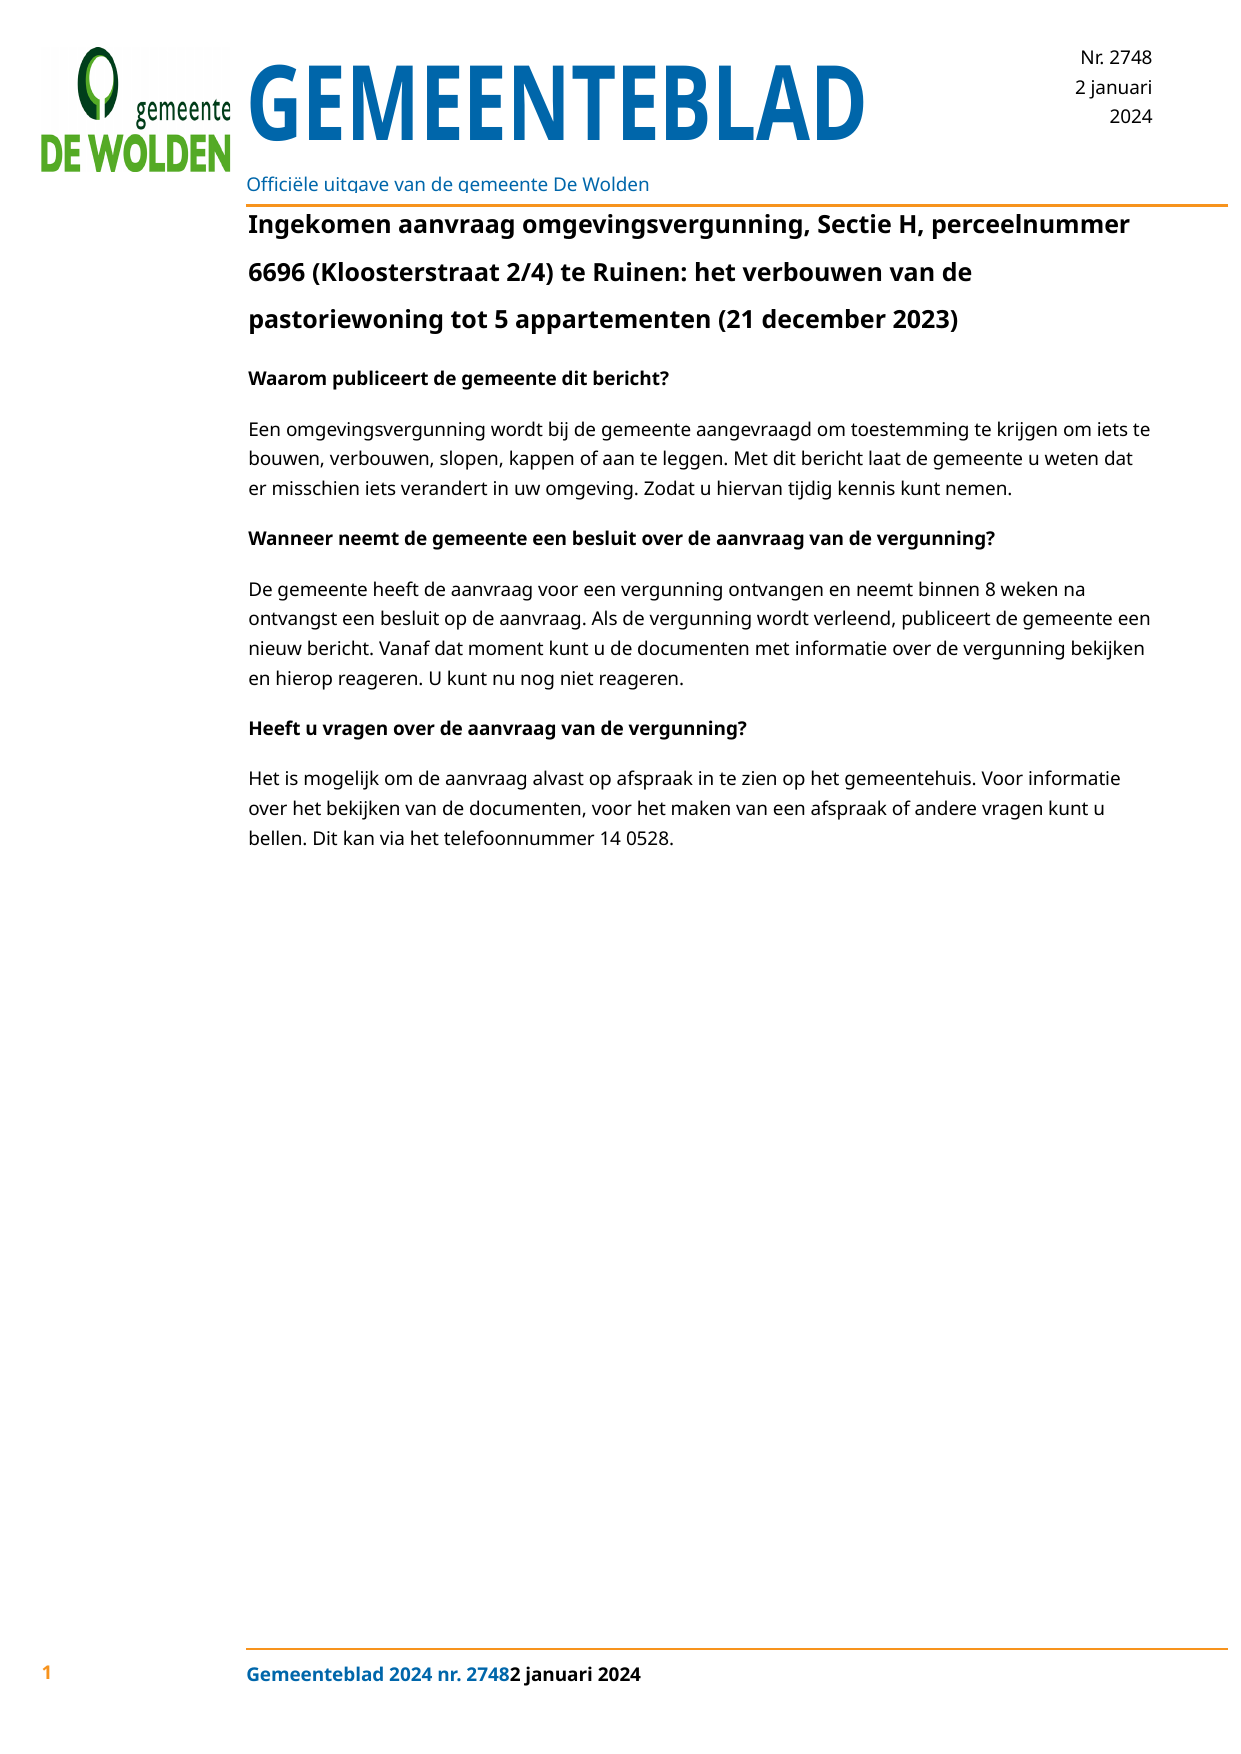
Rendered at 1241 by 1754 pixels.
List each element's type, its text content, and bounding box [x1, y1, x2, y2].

text Een omgevingsvergunning wordt bij de gemeente aangevraagd om toestemming te krijgen om iets te bouwen, verbouwen, slopen, kappen of aan te leggen. Met dit bericht laat de gemeente u weten dat er misschien iets verandert in uw omgeving. Zodat u hiervan tijdig kennis kunt nemen. [248, 416, 1152, 501]
picture [41, 47, 231, 172]
text Heeft u vragen over de aanvraag van de vergunning? [248, 715, 1152, 741]
text Het is mogelijk om de aanvraag alvast op afspraak in te zien op het gemeentehuis. Voor informatie over het bekijken van de documenten, voor het maken van een afspraak of andere vragen kunt u bellen. Dit kan via het telefoonnummer 14 0528. [248, 766, 1152, 850]
text De gemeente heeft de aanvraag voor een vergunning ontvangen en neemt binnen 8 weken na ontvangst een besluit op de aanvraag. Als de vergunning wordt verleend, publiceert de gemeente een nieuw bericht. Vanaf dat moment kunt u de documenten met informatie over de vergunning bekijken en hierop reageren. U kunt nu nog niet reageren. [248, 576, 1152, 690]
text Wanneer neemt de gemeente een besluit over de aanvraag van de vergunning? [248, 526, 1152, 551]
text Ingekomen aanvraag omgevingsvergunning, Sectie H, perceelnummer 6696 (Kloosterstraat 2/4) te Ruinen: het verbouwen van de pastoriewoning tot 5 appartementen (21 december 2023) [248, 207, 1152, 336]
text Waarom publiceert de gemeente dit bericht? [248, 366, 1152, 391]
